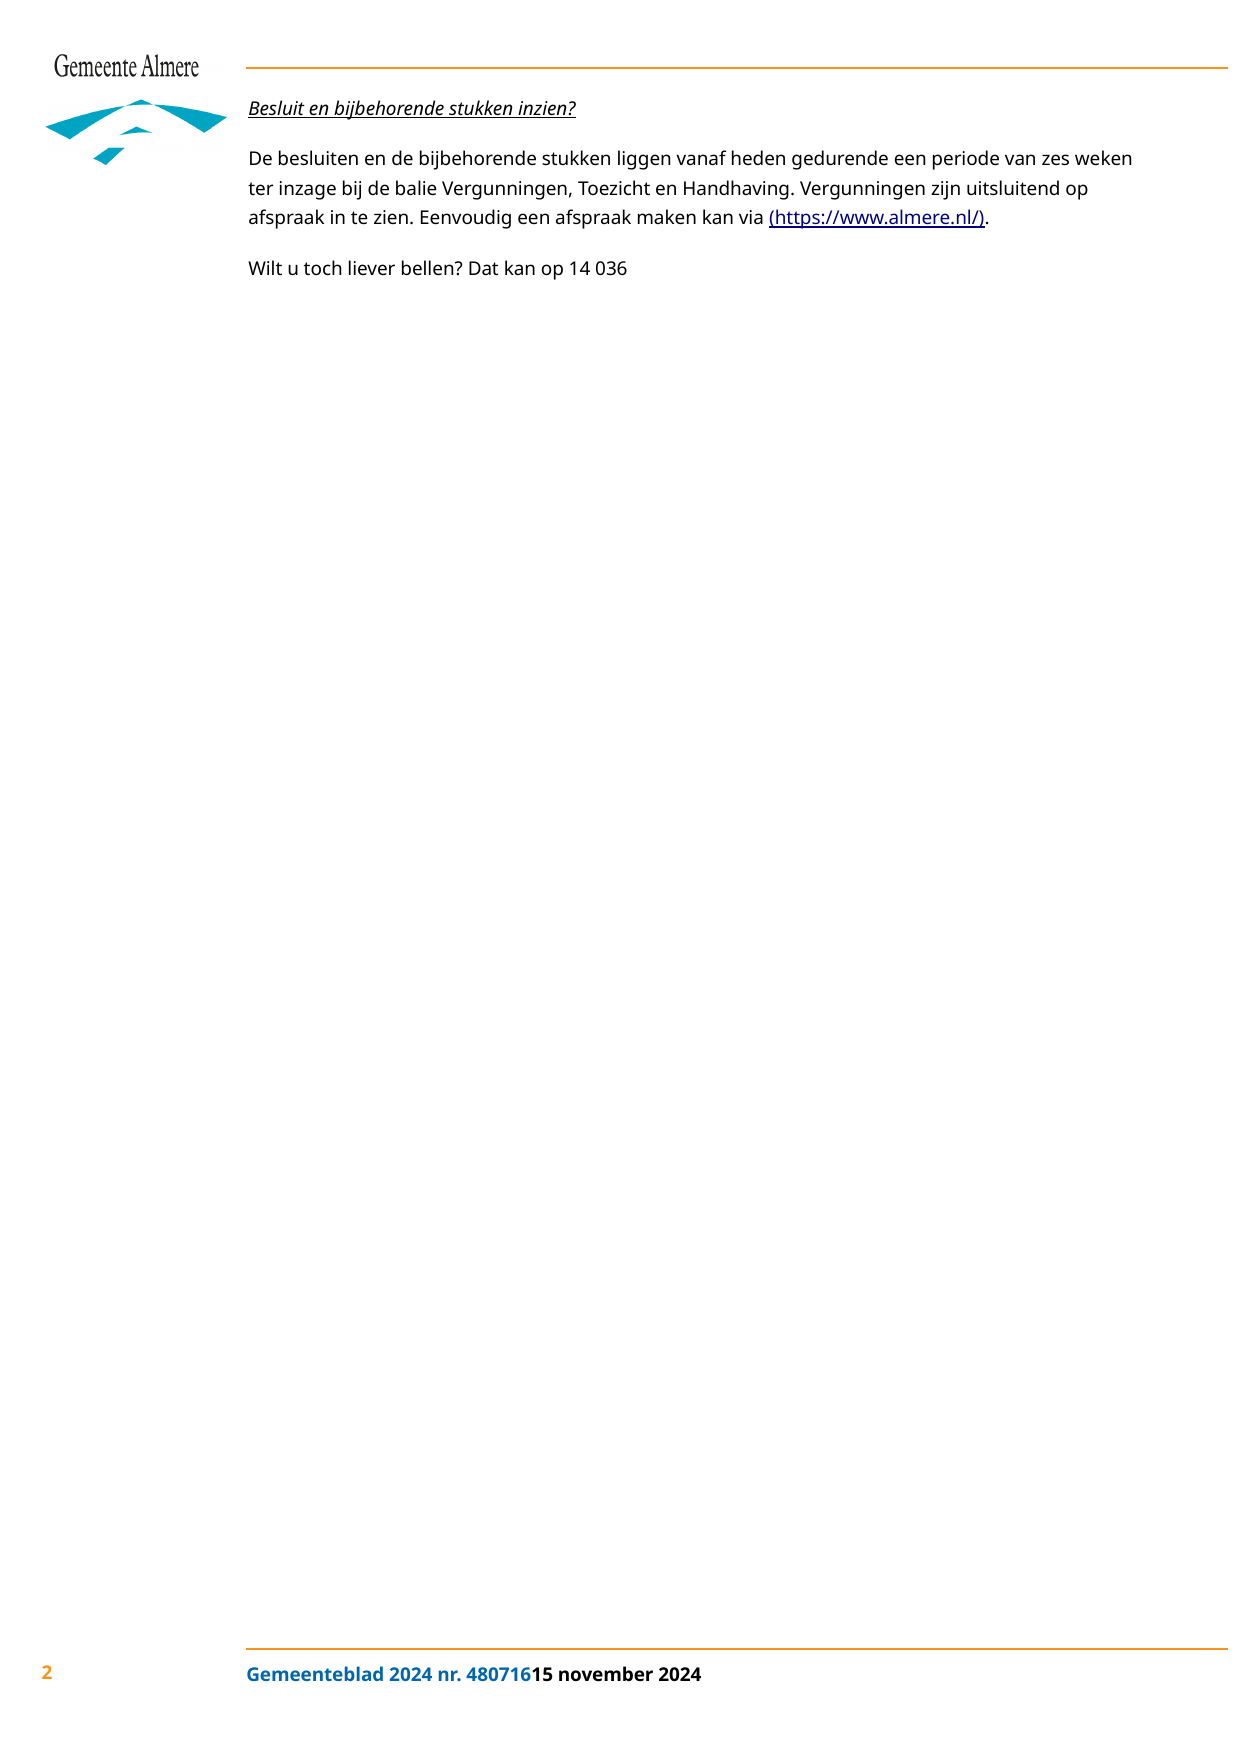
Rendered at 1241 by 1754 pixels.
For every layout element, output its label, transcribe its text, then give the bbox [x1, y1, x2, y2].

text Wilt u toch liever bellen? Dat kan op 14 036 [248, 255, 1152, 281]
picture [41, 47, 231, 172]
text De besluiten en de bijbehorende stukken liggen vanaf heden gedurende een periode van zes weken ter inzage bij de balie Vergunningen, Toezicht en Handhaving. Vergunningen zijn uitsluitend op afspraak in te zien. Eenvoudig een afspraak maken kan via (https://www.almere.nl/). [248, 145, 1152, 230]
text Besluit en bijbehorende stukken inzien? [248, 95, 1152, 121]
